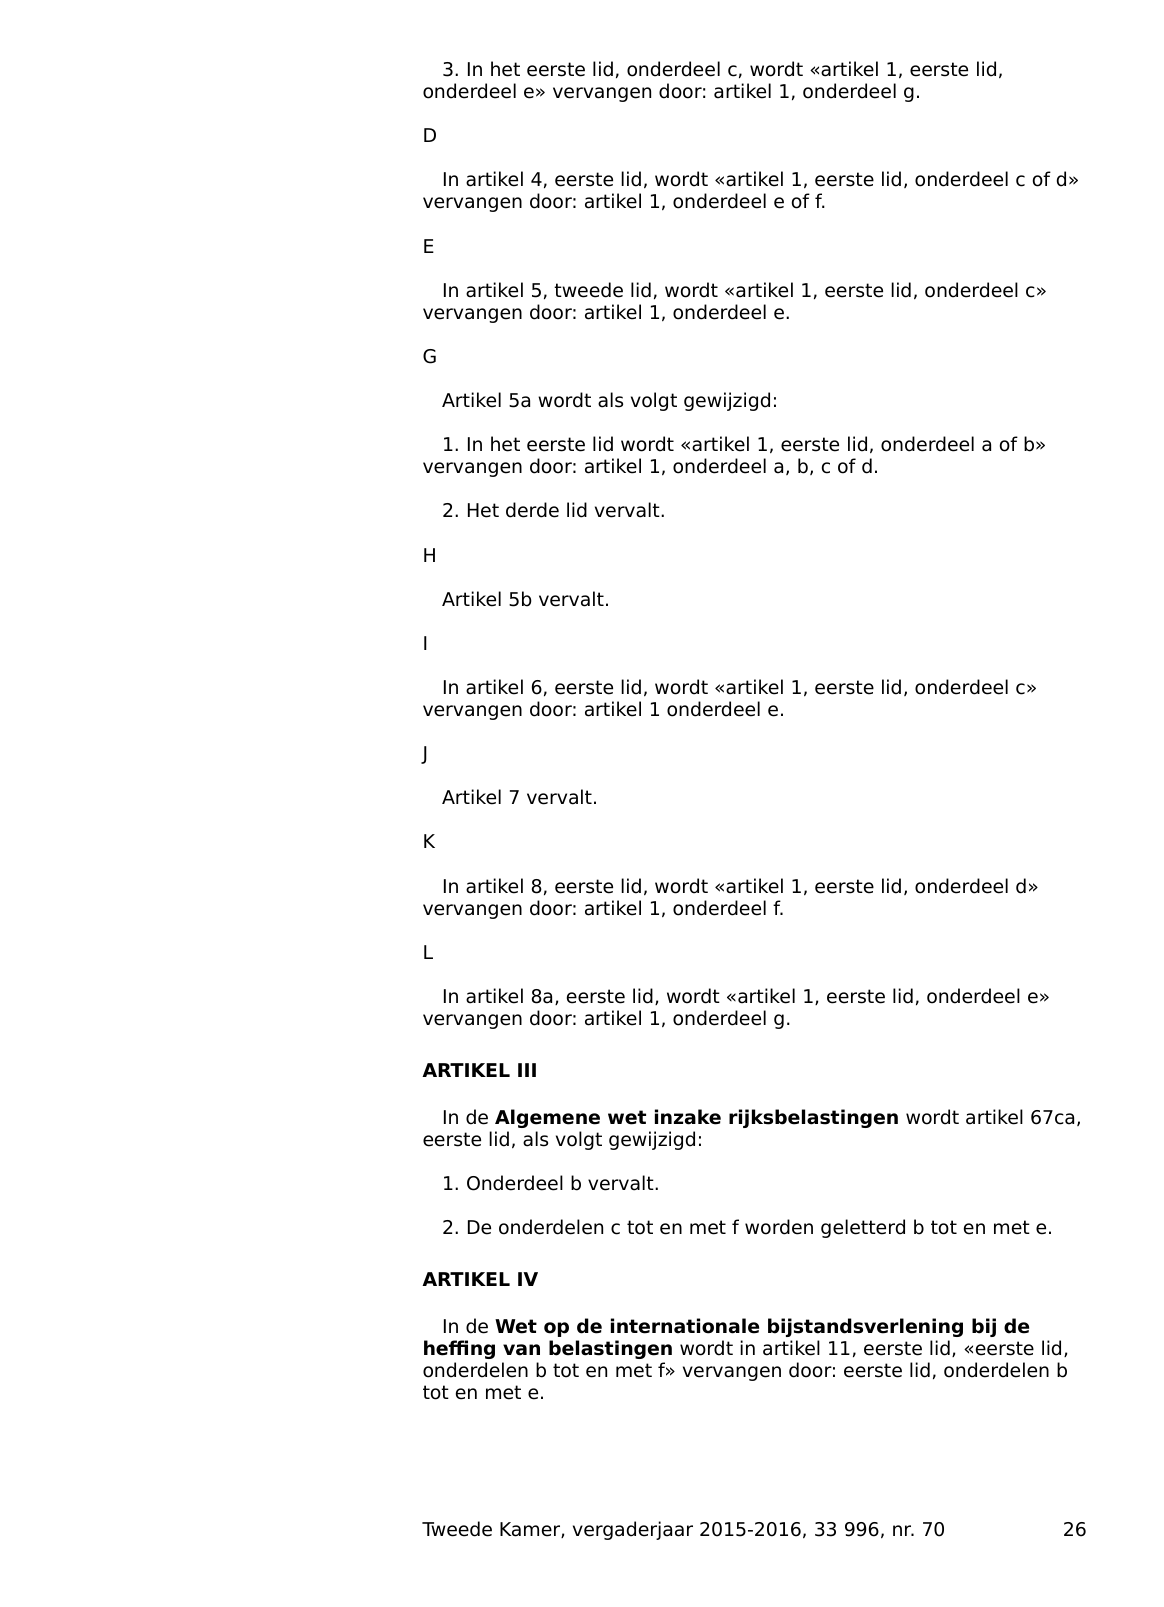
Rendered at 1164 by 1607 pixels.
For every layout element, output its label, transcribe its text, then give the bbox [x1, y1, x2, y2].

text Artikel 5a wordt als volgt gewijzigd: [422, 390, 1087, 412]
text 1. Onderdeel b vervalt. [422, 1173, 1087, 1195]
text K [422, 831, 1087, 853]
text Artikel 5b vervalt. [422, 589, 1087, 611]
text In artikel 4, eerste lid, wordt «artikel 1, eerste lid, onderdeel c of d» vervangen door: artikel 1, onderdeel e of f. [422, 169, 1087, 213]
text H [422, 544, 1087, 566]
text In de Wet op de internationale bijstandsverlening bij de heffing van belastingen wordt in artikel 11, eerste lid, «eerste lid, onderdelen b tot en met f» vervangen door: eerste lid, onderdelen b tot en met e. [422, 1316, 1087, 1404]
text In artikel 5, tweede lid, wordt «artikel 1, eerste lid, onderdeel c» vervangen door: artikel 1, onderdeel e. [422, 280, 1087, 324]
text In artikel 6, eerste lid, wordt «artikel 1, eerste lid, onderdeel c» vervangen door: artikel 1 onderdeel e. [422, 677, 1087, 721]
text In artikel 8, eerste lid, wordt «artikel 1, eerste lid, onderdeel d» vervangen door: artikel 1, onderdeel f. [422, 876, 1087, 919]
text G [422, 346, 1087, 368]
text E [422, 236, 1087, 257]
text 1. In het eerste lid wordt «artikel 1, eerste lid, onderdeel a of b» vervangen door: artikel 1, onderdeel a, b, c of d. [422, 434, 1087, 478]
text D [422, 125, 1087, 147]
text In de Algemene wet inzake rijksbelastingen wordt artikel 67ca, eerste lid, als volgt gewijzigd: [422, 1107, 1087, 1151]
text 2. De onderdelen c tot en met f worden geletterd b tot en met e. [422, 1217, 1087, 1239]
text 2. Het derde lid vervalt. [422, 500, 1087, 522]
subtitle ARTIKEL IV [422, 1269, 1087, 1291]
text 3. In het eerste lid, onderdeel c, wordt «artikel 1, eerste lid, onderdeel e» vervangen door: artikel 1, onderdeel g. [422, 59, 1087, 103]
text In artikel 8a, eerste lid, wordt «artikel 1, eerste lid, onderdeel e» vervangen door: artikel 1, onderdeel g. [422, 986, 1087, 1030]
text L [422, 942, 1087, 964]
text I [422, 633, 1087, 655]
text J [422, 743, 1087, 765]
subtitle ARTIKEL III [422, 1060, 1087, 1082]
text Artikel 7 vervalt. [422, 787, 1087, 809]
